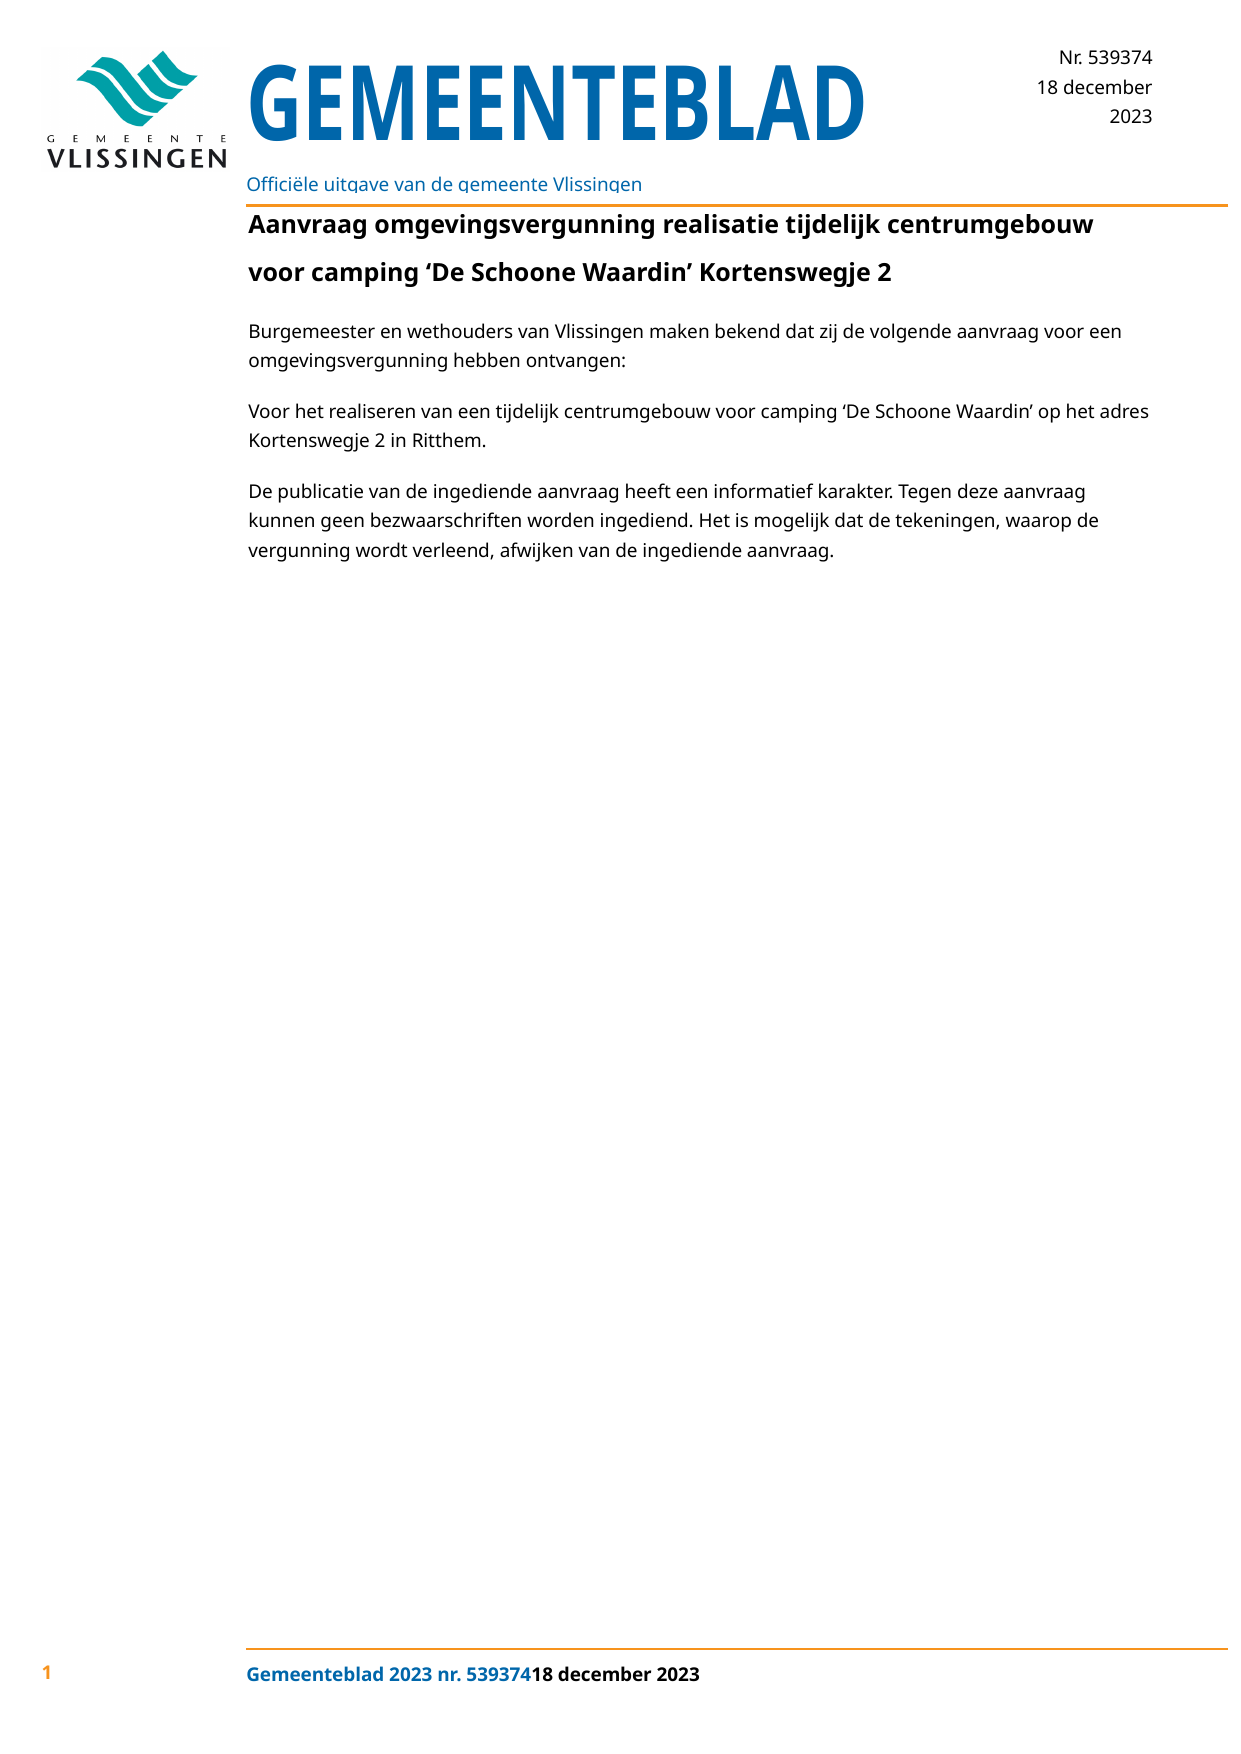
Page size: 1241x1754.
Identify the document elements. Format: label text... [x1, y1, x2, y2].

text De publicatie van de ingediende aanvraag heeft een informatief karakter. Tegen deze aanvraag kunnen geen bezwaarschriften worden ingediend. Het is mogelijk dat de tekeningen, waarop de vergunning wordt verleend, afwijken van de ingediende aanvraag. [248, 478, 1152, 563]
text Voor het realiseren van een tijdelijk centrumgebouw voor camping ‘De Schoone Waardin’ op het adres Kortenswegje 2 in Ritthem. [248, 398, 1152, 453]
text Burgemeester en wethouders van Vlissingen maken bekend dat zij de volgende aanvraag voor een omgevingsvergunning hebben ontvangen: [248, 318, 1152, 373]
text Aanvraag omgevingsvergunning realisatie tijdelijk centrumgebouw voor camping ‘De Schoone Waardin’ Kortenswegje 2 [248, 207, 1152, 288]
picture [41, 47, 231, 172]
